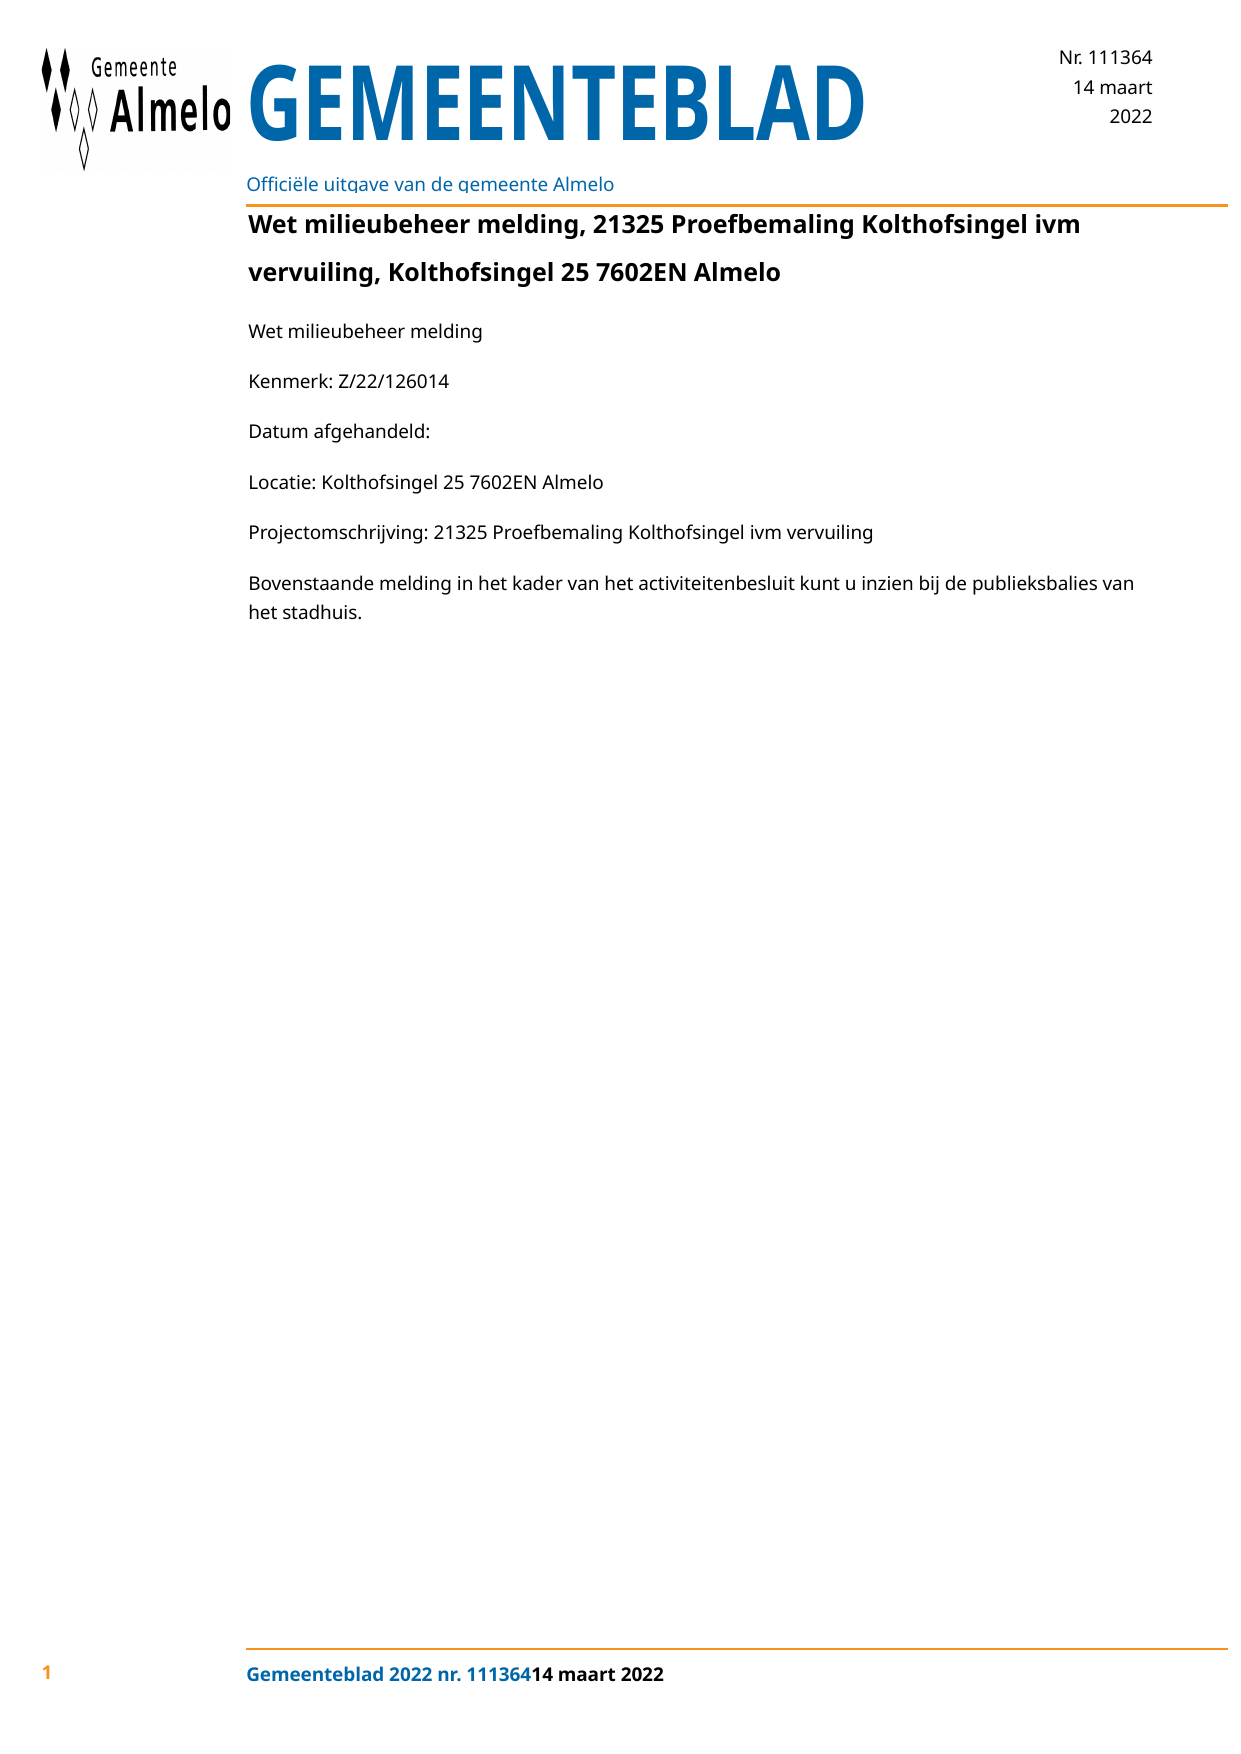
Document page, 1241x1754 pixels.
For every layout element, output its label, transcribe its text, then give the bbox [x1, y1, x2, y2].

picture [41, 47, 231, 172]
text Bovenstaande melding in het kader van het activiteitenbesluit kunt u inzien bij de publieksbalies van het stadhuis. [248, 570, 1152, 625]
text Wet milieubeheer melding, 21325 Proefbemaling Kolthofsingel ivm vervuiling, Kolthofsingel 25 7602EN Almelo [248, 207, 1152, 288]
text Wet milieubeheer melding [248, 318, 1152, 344]
text Kenmerk: Z/22/126014 [248, 368, 1152, 394]
text Datum afgehandeld: [248, 419, 1152, 444]
text Locatie: Kolthofsingel 25 7602EN Almelo [248, 469, 1152, 495]
text Projectomschrijving: 21325 Proefbemaling Kolthofsingel ivm vervuiling [248, 519, 1152, 545]
